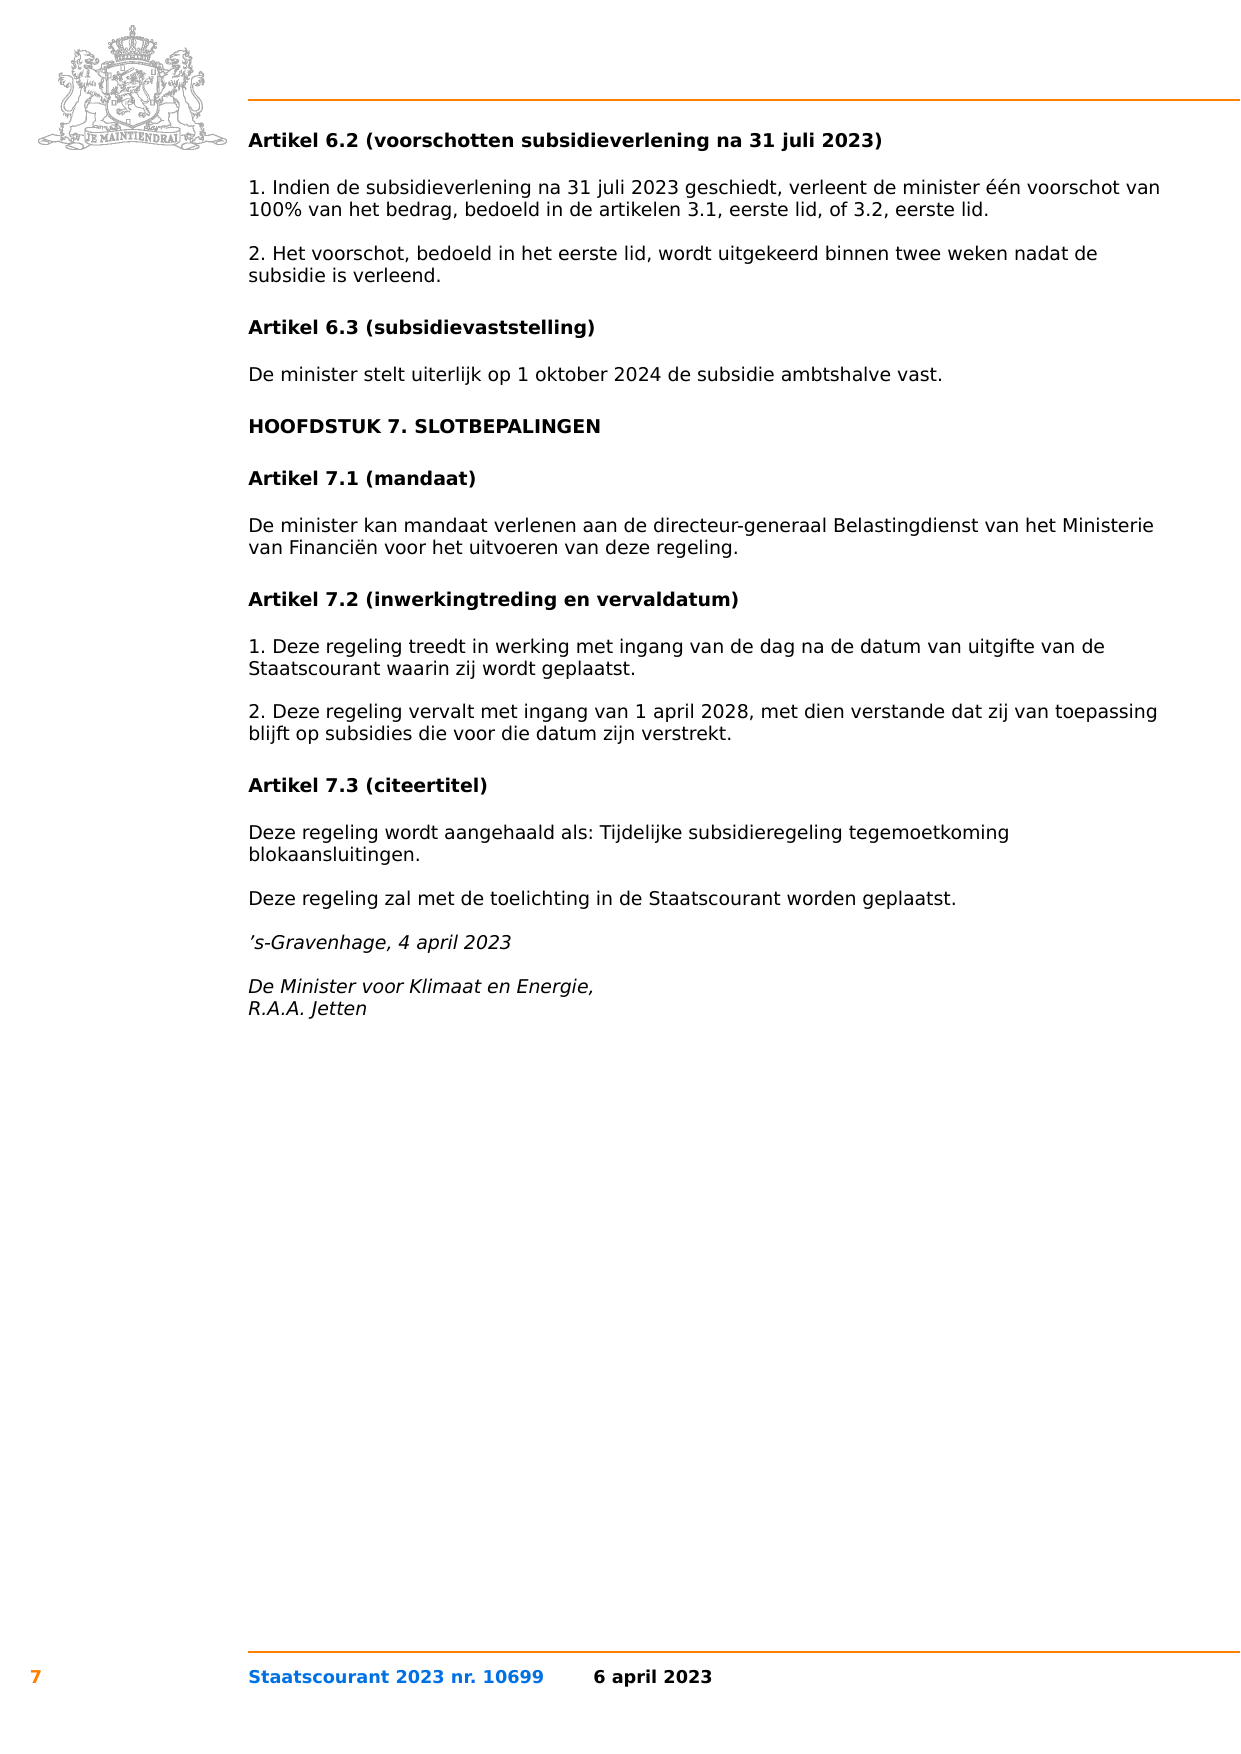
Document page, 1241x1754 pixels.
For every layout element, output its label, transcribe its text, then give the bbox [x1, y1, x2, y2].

text De minister stelt uiterlijk op 1 oktober 2024 de subsidie ambtshalve vast. [248, 364, 1163, 386]
subtitle Artikel 6.3 (subsidievaststelling) [248, 317, 1163, 339]
subtitle Artikel 7.2 (inwerkingtreding en vervaldatum) [248, 588, 1163, 611]
text 1. Indien de subsidieverlening na 31 juli 2023 geschiedt, verleent de minister één voorschot van 100% van het bedrag, bedoeld in de artikelen 3.1, eerste lid, of 3.2, eerste lid. [248, 177, 1163, 221]
text 2. Deze regeling vervalt met ingang van 1 april 2028, met dien verstande dat zij van toepassing blijft op subsidies die voor die datum zijn verstrekt. [248, 701, 1163, 745]
text Deze regeling wordt aangehaald als: Tijdelijke subsidieregeling tegemoetkoming blokaansluitingen. [248, 822, 1163, 866]
picture [38, 25, 227, 150]
text De minister kan mandaat verlenen aan de directeur-generaal Belastingdienst van het Ministerie van Financiën voor het uitvoeren van deze regeling. [248, 514, 1163, 558]
subtitle HOOFDSTUK 7. SLOTBEPALINGEN [248, 416, 1163, 438]
subtitle Artikel 7.1 (mandaat) [248, 468, 1163, 489]
subtitle Artikel 6.2 (voorschotten subsidieverlening na 31 juli 2023) [248, 130, 1163, 152]
text Deze regeling zal met de toelichting in de Staatscourant worden geplaatst. [248, 888, 1163, 910]
text 2. Het voorschot, bedoeld in het eerste lid, wordt uitgekeerd binnen twee weken nadat de subsidie is verleend. [248, 243, 1163, 287]
text 1. Deze regeling treedt in werking met ingang van de dag na de datum van uitgifte van de Staatscourant waarin zij wordt geplaatst. [248, 636, 1163, 679]
text De Minister voor Klimaat en Energie, R.A.A. Jetten [248, 976, 1163, 1020]
subtitle Artikel 7.3 (citeertitel) [248, 775, 1163, 797]
text ’s-Gravenhage, 4 april 2023 [248, 932, 1163, 954]
